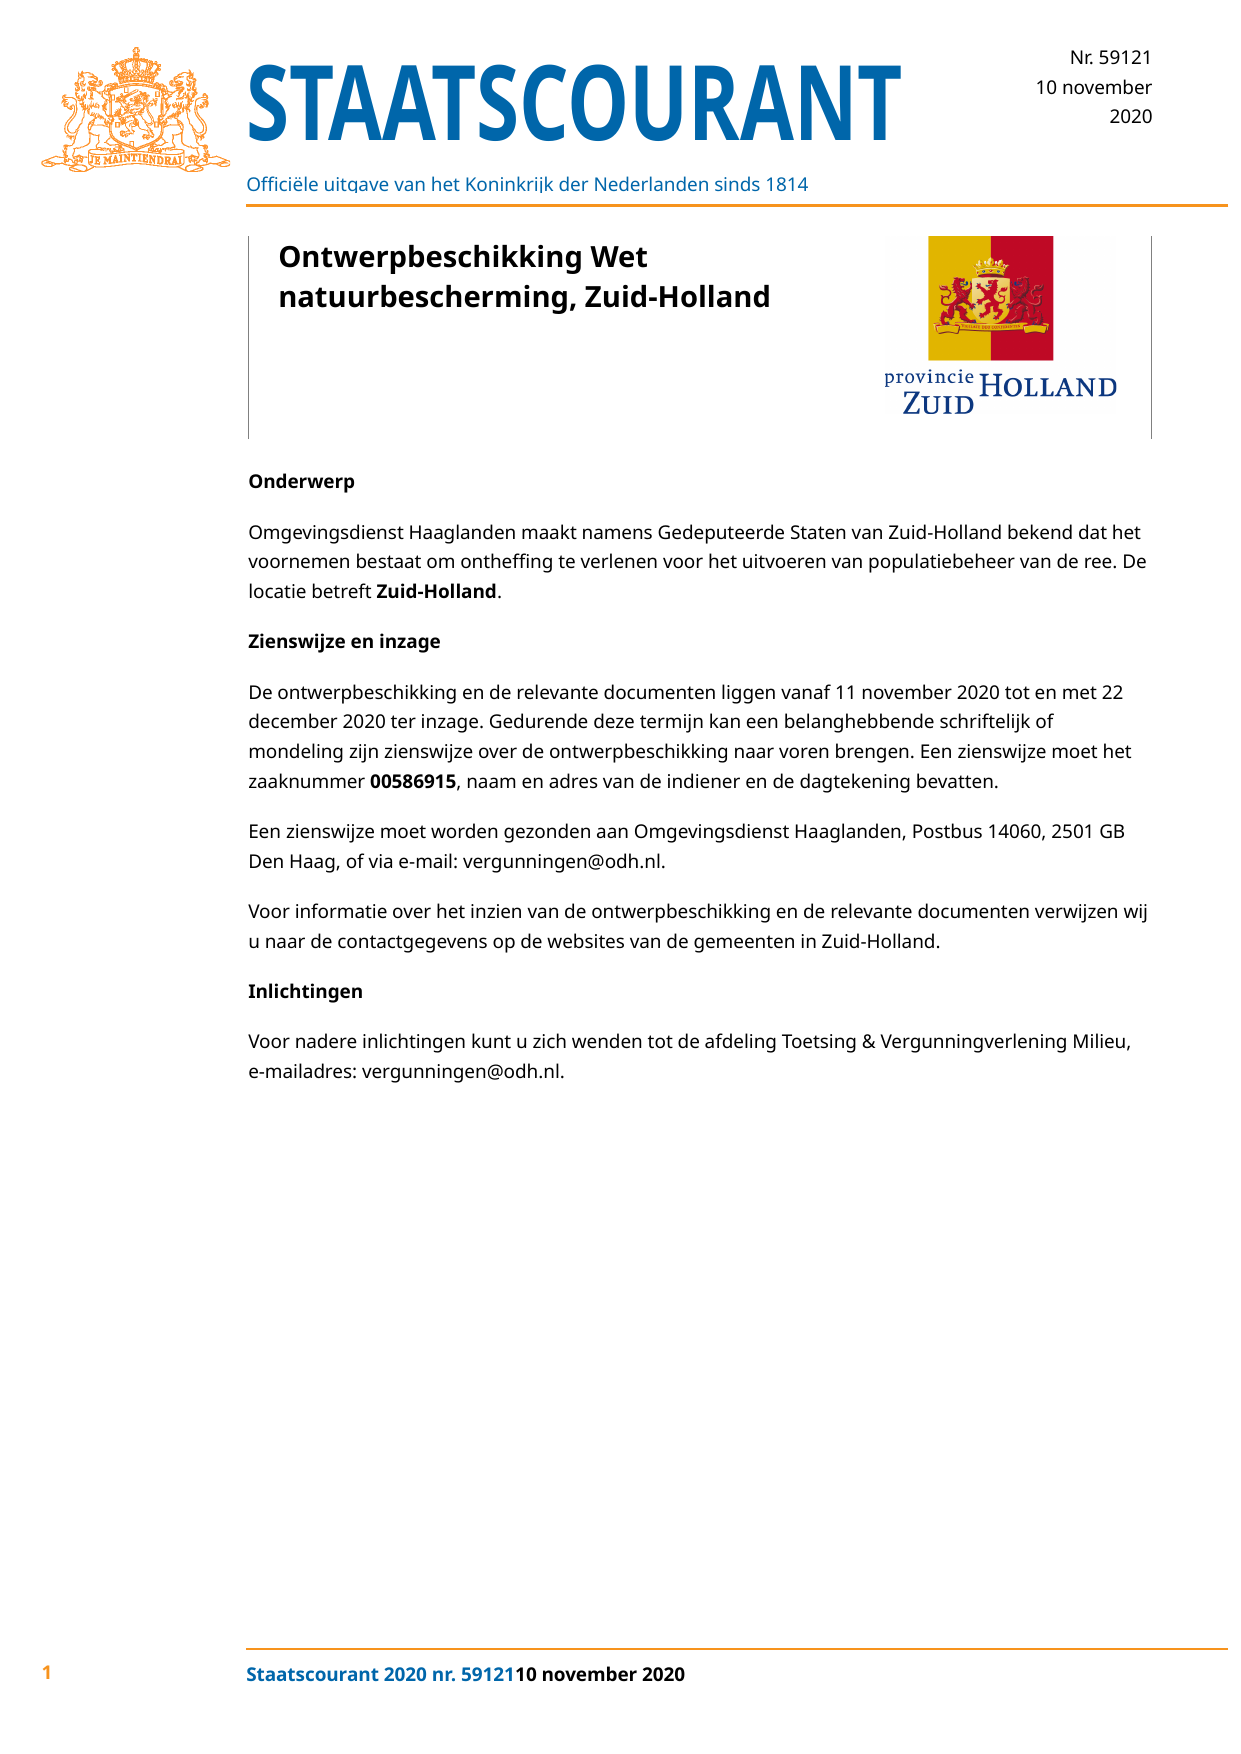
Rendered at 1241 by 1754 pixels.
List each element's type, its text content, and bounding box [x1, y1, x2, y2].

text Zienswijze en inzage [248, 629, 1152, 654]
table_header [1117, 236, 1151, 413]
text Een zienswijze moet worden gezonden aan Omgevingsdienst Haaglanden, Postbus 14060, 2501 GB Den Haag, of via e-mail: vergunningen@odh.nl. [248, 818, 1152, 873]
text Omgevingsdienst Haaglanden maakt namens Gedeputeerde Staten van Zuid-Holland bekend dat het voornemen bestaat om ontheffing te verlenen voor het uitvoeren van populatiebeheer van de ree. De locatie betreft Zuid-Holland. [248, 519, 1152, 604]
table_header [850, 236, 885, 413]
text De ontwerpbeschikking en de relevante documenten liggen vanaf 11 november 2020 tot en met 22 december 2020 ter inzage. Gedurende deze termijn kan een belanghebbende schriftelijk of mondeling zijn zienswijze over de ontwerpbeschikking naar voren brengen. Een zienswijze moet het zaaknummer 00586915, naam en adres van de indiener en de dagtekening bevatten. [248, 679, 1152, 793]
text Onderwerp [248, 469, 1152, 494]
table_header Ontwerpbeschikking Wet natuurbescherming, Zuid-Holland [249, 236, 850, 439]
text Inlichtingen [248, 978, 1152, 1004]
picture [885, 236, 1117, 414]
text Voor informatie over het inzien van de ontwerpbeschikking en de relevante documenten verwijzen wij u naar de contactgegevens op de websites van de gemeenten in Zuid-Holland. [248, 898, 1152, 953]
text Voor nadere inlichtingen kunt u zich wenden tot de afdeling Toetsing & Vergunningverlening Milieu, e-mailadres: vergunningen@odh.nl. [248, 1029, 1152, 1084]
table_header [850, 414, 1151, 439]
picture [41, 47, 231, 172]
